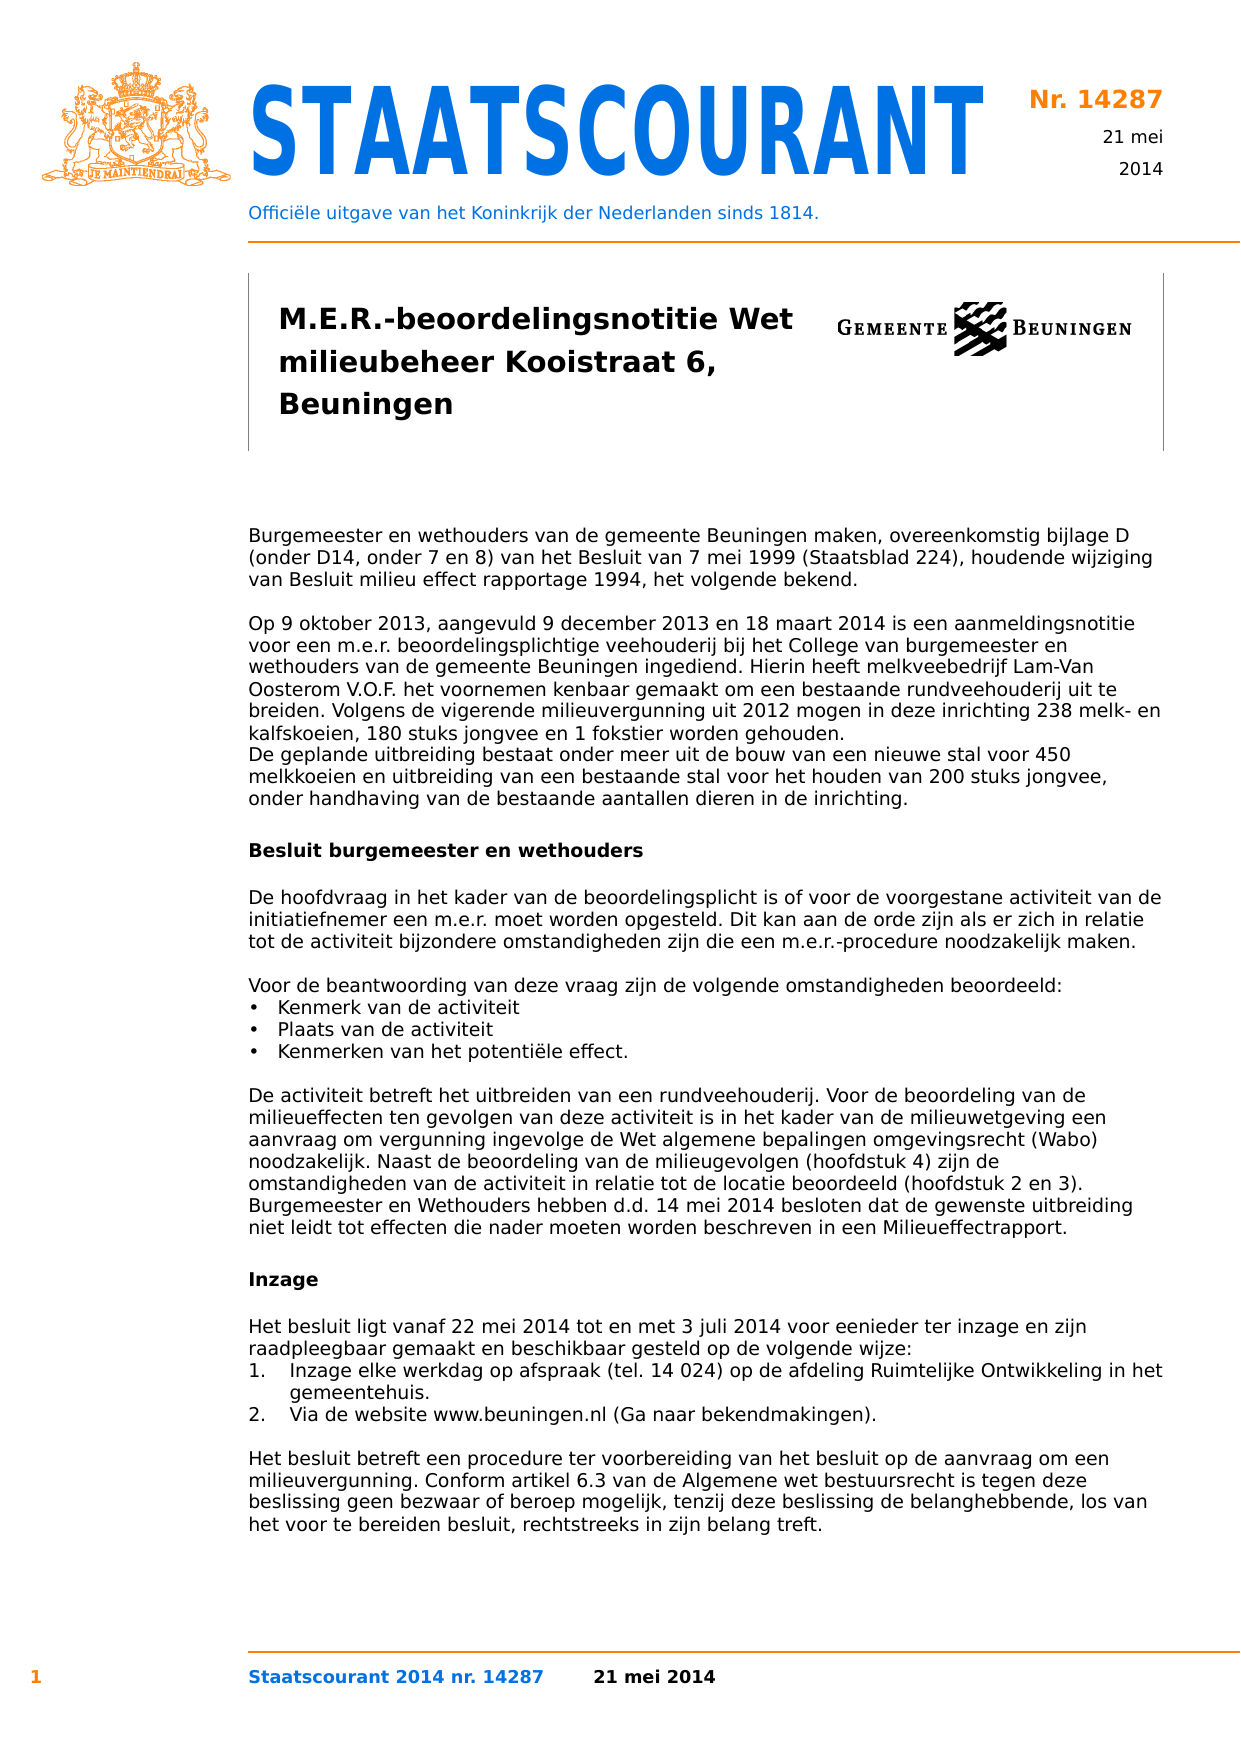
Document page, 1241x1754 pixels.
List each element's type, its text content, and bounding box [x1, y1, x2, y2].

table_cell 21 mei [998, 121, 1240, 153]
table_cell Officiële uitgave van het Koninkrijk der Nederlanden sinds 1814. [248, 203, 1240, 241]
text Op 9 oktober 2013, aangevuld 9 december 2013 en 18 maart 2014 is een aanmeldingsnotitie voor een m.e.r. beoordelingsplichtige veehouderij bij het College van burgemeester en wethouders van de gemeente Beuningen ingediend. Hierin heeft melkveebedrijf Lam-Van Oosterom V.O.F. het voornemen kenbaar gemaakt om een bestaande rundveehouderij uit te breiden. Volgens de vigerende milieuvergunning uit 2012 mogen in deze inrichting 238 melk- en kalfskoeien, 180 stuks jongvee en 1 fokstier worden gehouden. [248, 612, 1163, 744]
picture [41, 62, 231, 186]
text Het besluit betreft een procedure ter voorbereiding van het besluit op de aanvraag om een milieuvergunning. Conform artikel 6.3 van de Algemene wet bestuursrecht is tegen deze beslissing geen bezwaar of beroep mogelijk, tenzij deze beslissing de belanghebbende, los van het voor te bereiden besluit, rechtstreeks in zijn belang treft. [248, 1447, 1163, 1535]
text Voor de beantwoording van deze vraag zijn de volgende omstandigheden beoordeeld: [248, 975, 1163, 997]
text Het besluit ligt vanaf 22 mei 2014 tot en met 3 juli 2014 voor eenieder ter inzage en zijn raadpleegbaar gemaakt en beschikbaar gesteld op de volgende wijze: [248, 1316, 1163, 1360]
text 1. Inzage elke werkdag op afspraak (tel. 14 024) op de afdeling Ruimtelijke Ontwikkeling in het gemeentehuis. [248, 1360, 1163, 1404]
text • Plaats van de activiteit [248, 1019, 1163, 1041]
picture [838, 302, 1134, 356]
table_header [25, 62, 248, 241]
table_cell 2014 [998, 153, 1240, 203]
text De geplande uitbreiding bestaat onder meer uit de bouw van een nieuwe stal voor 450 melkkoeien en uitbreiding van een bestaande stal voor het houden van 200 stuks jongvee, onder handhaving van de bestaande aantallen dieren in de inrichting. [248, 744, 1163, 810]
text • Kenmerk van de activiteit [248, 997, 1163, 1019]
subtitle Inzage [248, 1269, 1163, 1291]
text De activiteit betreft het uitbreiden van een rundveehouderij. Voor de beoordeling van de milieueffecten ten gevolgen van deze activiteit is in het kader van de milieuwetgeving een aanvraag om vergunning ingevolge de Wet algemene bepalingen omgevingsrecht (Wabo) noodzakelijk. Naast de beoordeling van de milieugevolgen (hoofdstuk 4) zijn de omstandigheden van de activiteit in relatie tot de locatie beoordeeld (hoofdstuk 2 en 3). Burgemeester en Wethouders hebben d.d. 14 mei 2014 besloten dat de gewenste uitbreiding niet leidt tot effecten die nader moeten worden beschreven in een Milieueffectrapport. [248, 1085, 1163, 1239]
table_header STAATSCOURANT [248, 62, 998, 203]
text De hoofdvraag in het kader van de beoordelingsplicht is of voor de voorgestane activiteit van de initiatiefnemer een m.e.r. moet worden opgesteld. Dit kan aan de orde zijn als er zich in relatie tot de activiteit bijzondere omstandigheden zijn die een m.e.r.‑procedure noodzakelijk maken. [248, 887, 1163, 953]
subtitle M.E.R.-beoordelingsnotitie Wet milieubeheer Kooistraat 6, Beuningen [249, 273, 1163, 451]
subtitle Besluit burgemeester en wethouders [248, 840, 1163, 862]
text 2. Via de website www.beuningen.nl (Ga naar bekendmakingen). [248, 1404, 1163, 1426]
text Burgemeester en wethouders van de gemeente Beuningen maken, overeenkomstig bijlage D (onder D14, onder 7 en 8) van het Besluit van 7 mei 1999 (Staatsblad 224), houdende wijziging van Besluit milieu effect rapportage 1994, het volgende bekend. [248, 525, 1163, 591]
table_header Nr. 14287 [998, 62, 1240, 121]
text • Kenmerken van het potentiële effect. [248, 1041, 1163, 1063]
